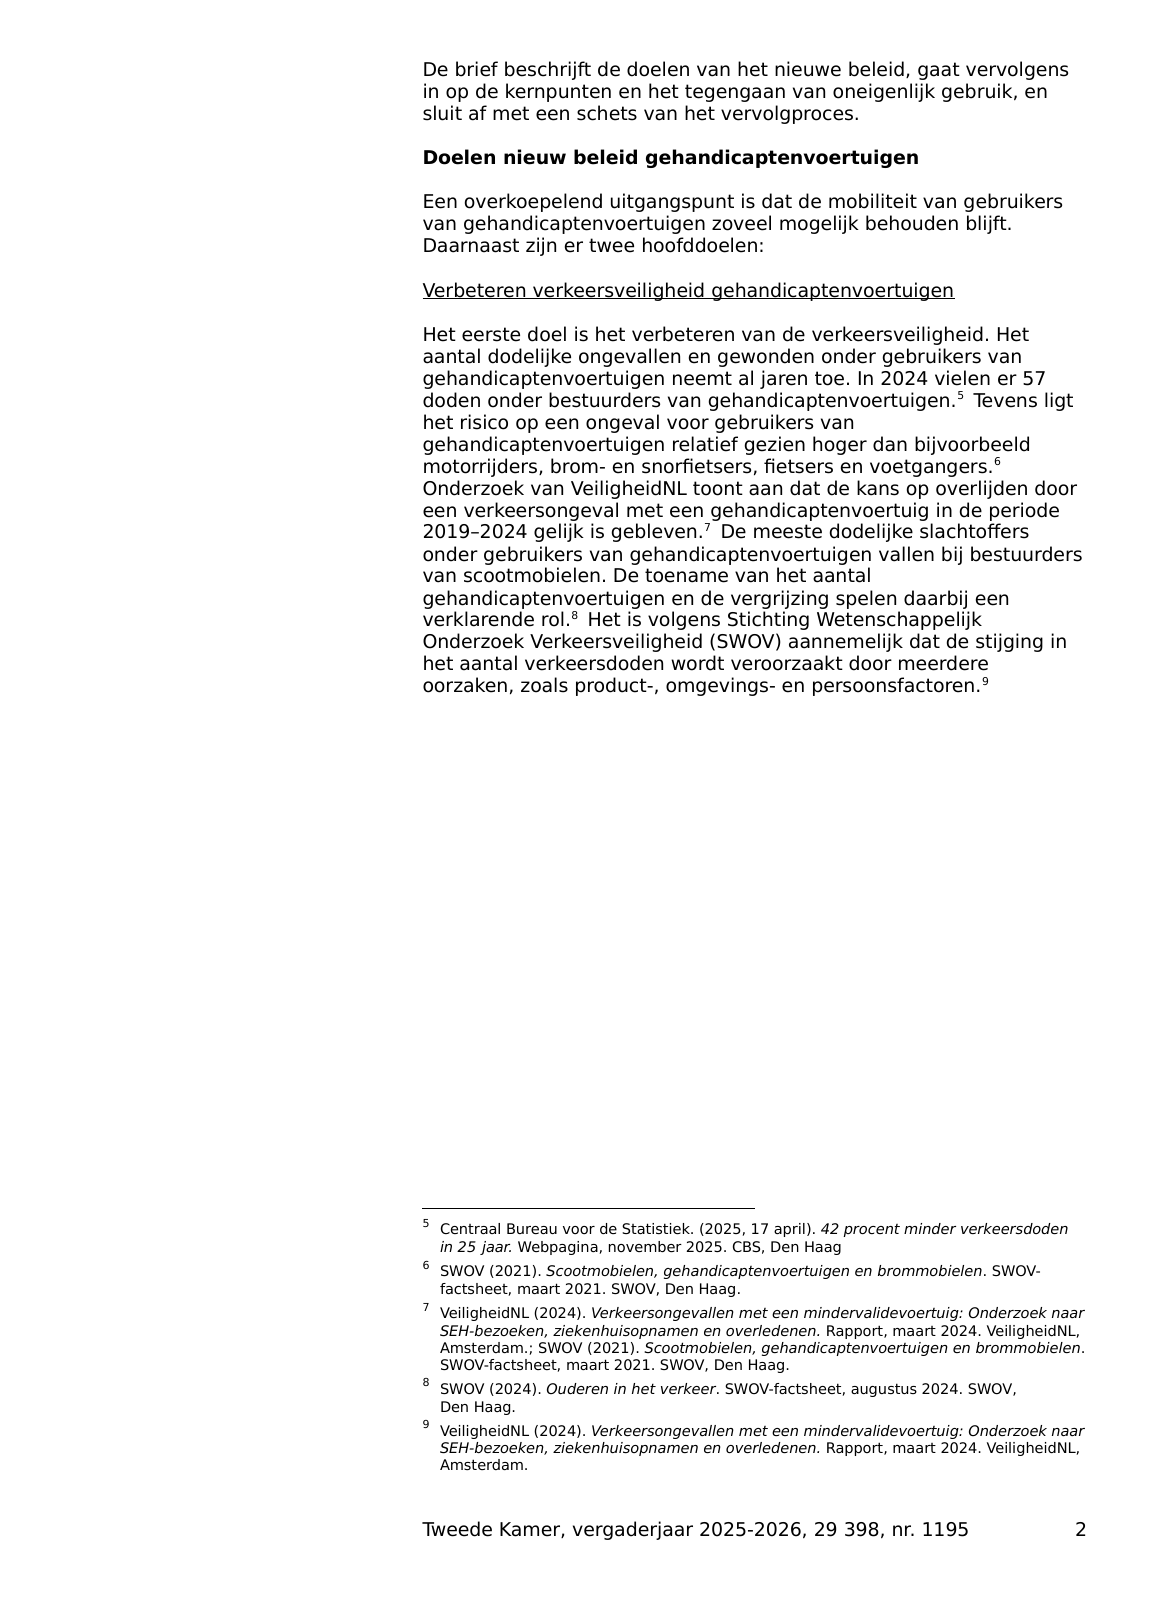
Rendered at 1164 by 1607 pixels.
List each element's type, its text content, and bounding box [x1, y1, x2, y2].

subtitle Verbeteren verkeersveiligheid gehandicaptenvoertuigen [422, 279, 1087, 301]
text Centraal Bureau voor de Statistiek. (2025, 17 april). 42 procent minder verkeersdoden in 25 jaar. Webpagina, november 2025. CBS, Den Haag [422, 1217, 1087, 1256]
text VeiligheidNL (2024). Verkeersongevallen met een mindervalidevoertuig: Onderzoek naar SEH-bezoeken, ziekenhuisopnamen en overledenen. Rapport, maart 2024. VeiligheidNL, Amsterdam. [422, 1418, 1087, 1474]
text Het eerste doel is het verbeteren van de verkeersveiligheid. Het aantal dodelijke ongevallen en gewonden onder gebruikers van gehandicaptenvoertuigen neemt al jaren toe. In 2024 vielen er 57 doden onder bestuurders van gehandicaptenvoertuigen. Tevens ligt het risico op een ongeval voor gebruikers van gehandicaptenvoertuigen relatief gezien hoger dan bijvoorbeeld motorrijders, brom- en snorfietsers, fietsers en voetgangers. Onderzoek van VeiligheidNL toont aan dat de kans op overlijden door een verkeersongeval met een gehandicaptenvoertuig in de periode 2019–2024 gelijk is gebleven. De meeste dodelijke slachtoffers onder gebruikers van gehandicaptenvoertuigen vallen bij bestuurders van scootmobielen. De toename van het aantal gehandicaptenvoertuigen en de vergrijzing spelen daarbij een verklarende rol. Het is volgens Stichting Wetenschappelijk Onderzoek Verkeersveiligheid (SWOV) aannemelijk dat de stijging in het aantal verkeersdoden wordt veroorzaakt door meerdere oorzaken, zoals product-, omgevings- en persoonsfactoren. [422, 324, 1087, 697]
text VeiligheidNL (2024). Verkeersongevallen met een mindervalidevoertuig: Onderzoek naar SEH-bezoeken, ziekenhuisopnamen en overledenen. Rapport, maart 2024. VeiligheidNL, Amsterdam.; SWOV (2021). Scootmobielen, gehandicaptenvoertuigen en brommobielen. SWOV-factsheet, maart 2021. SWOV, Den Haag. [422, 1301, 1087, 1374]
subtitle Doelen nieuw beleid gehandicaptenvoertuigen [422, 147, 1087, 169]
text SWOV (2024). Ouderen in het verkeer. SWOV-factsheet, augustus 2024. SWOV, Den Haag. [422, 1377, 1087, 1416]
text Een overkoepelend uitgangspunt is dat de mobiliteit van gebruikers van gehandicaptenvoertuigen zoveel mogelijk behouden blijft. Daarnaast zijn er twee hoofddoelen: [422, 191, 1087, 257]
text De brief beschrijft de doelen van het nieuwe beleid, gaat vervolgens in op de kernpunten en het tegengaan van oneigenlijk gebruik, en sluit af met een schets van het vervolgproces. [422, 59, 1087, 125]
text SWOV (2021). Scootmobielen, gehandicaptenvoertuigen en brommobielen. SWOV-factsheet, maart 2021. SWOV, Den Haag. [422, 1259, 1087, 1298]
